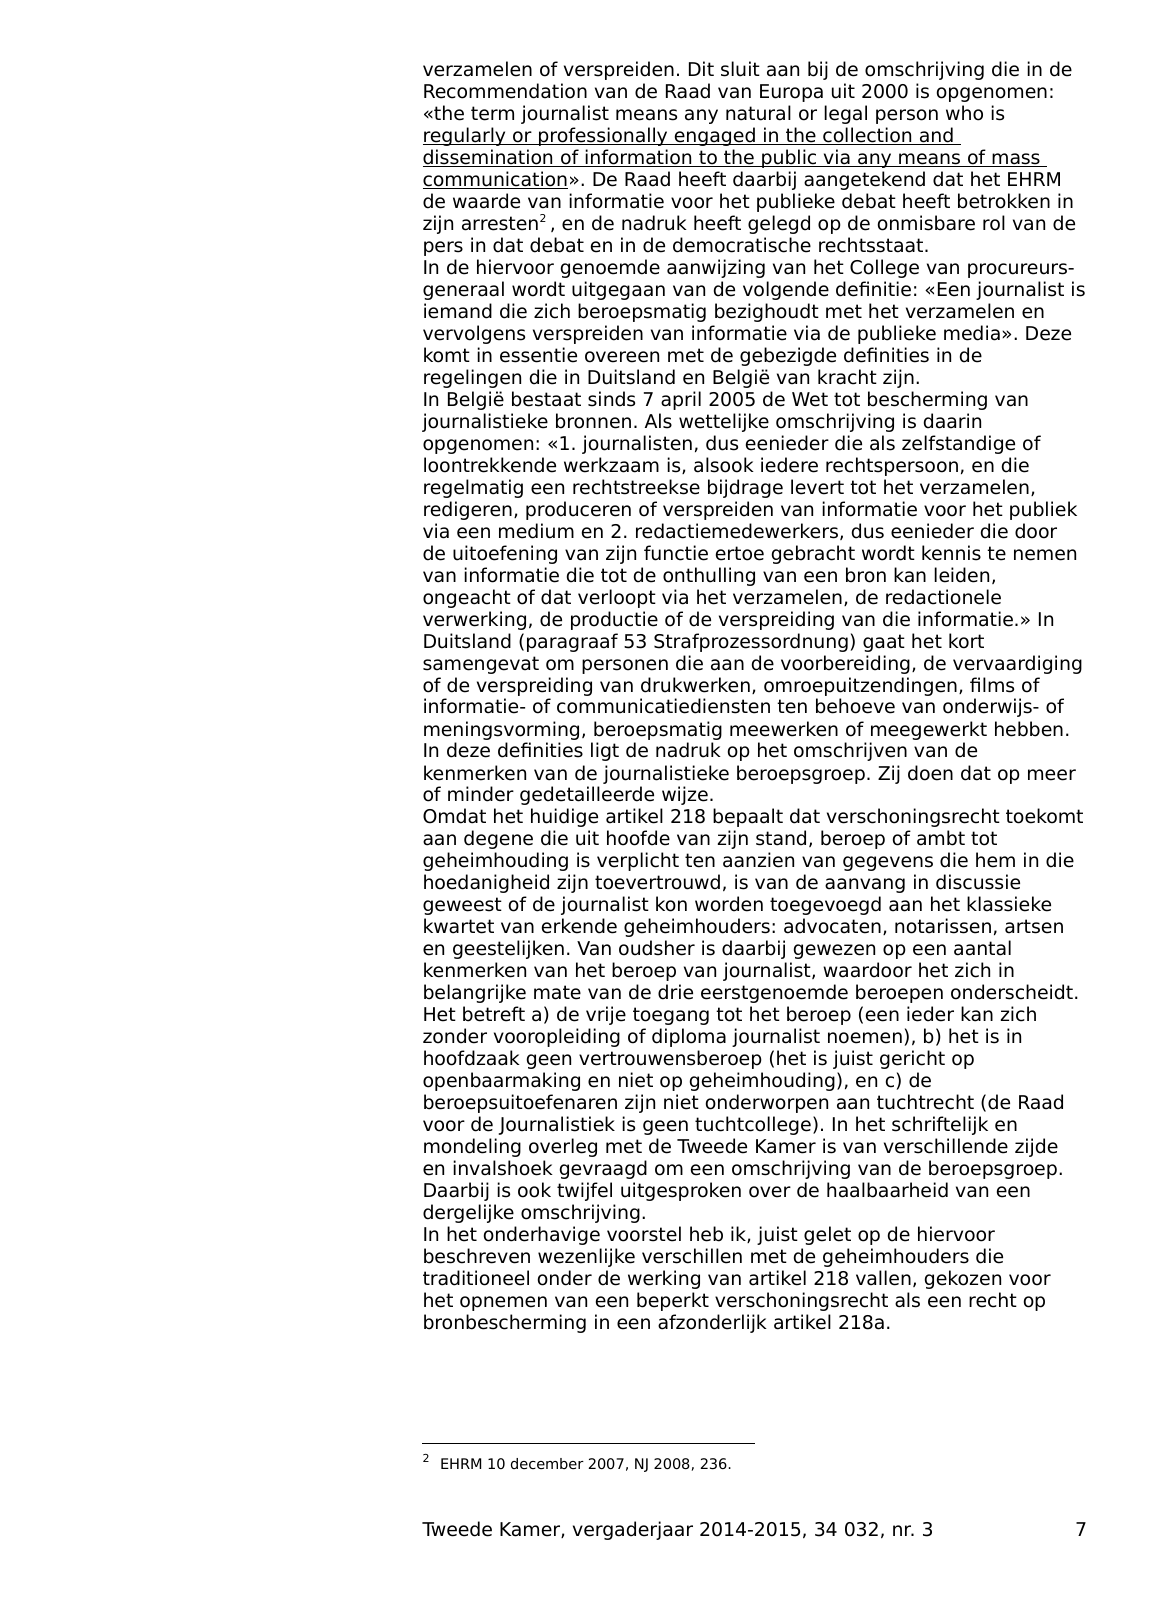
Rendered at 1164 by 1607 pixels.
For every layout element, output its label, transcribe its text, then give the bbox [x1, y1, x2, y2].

text In het onderhavige voorstel heb ik, juist gelet op de hiervoor beschreven wezenlijke verschillen met de geheimhouders die traditioneel onder de werking van artikel 218 vallen, gekozen voor het opnemen van een beperkt verschoningsrecht als een recht op bronbescherming in een afzonderlijk artikel 218a. [422, 1224, 1087, 1334]
text In België bestaat sinds 7 april 2005 de Wet tot bescherming van journalistieke bronnen. Als wettelijke omschrijving is daarin opgenomen: «1. journalisten, dus eenieder die als zelfstandige of loontrekkende werkzaam is, alsook iedere rechtspersoon, en die regelmatig een rechtstreekse bijdrage levert tot het verzamelen, redigeren, produceren of verspreiden van informatie voor het publiek via een medium en 2. redactiemedewerkers, dus eenieder die door de uitoefening van zijn functie ertoe gebracht wordt kennis te nemen van informatie die tot de onthulling van een bron kan leiden, ongeacht of dat verloopt via het verzamelen, de redactionele verwerking, de productie of de verspreiding van die informatie.» In Duitsland (paragraaf 53 Strafprozessordnung) gaat het kort samengevat om personen die aan de voorbereiding, de vervaardiging of de verspreiding van drukwerken, omroepuitzendingen, films of informatie- of communicatiediensten ten behoeve van onderwijs- of meningsvorming, beroepsmatig meewerken of meegewerkt hebben. In deze definities ligt de nadruk op het omschrijven van de kenmerken van de journalistieke beroepsgroep. Zij doen dat op meer of minder gedetailleerde wijze. [422, 389, 1087, 806]
text Omdat het huidige artikel 218 bepaalt dat verschoningsrecht toekomt aan degene die uit hoofde van zijn stand, beroep of ambt tot geheimhouding is verplicht ten aanzien van gegevens die hem in die hoedanigheid zijn toevertrouwd, is van de aanvang in discussie geweest of de journalist kon worden toegevoegd aan het klassieke kwartet van erkende geheimhouders: advocaten, notarissen, artsen en geestelijken. Van oudsher is daarbij gewezen op een aantal kenmerken van het beroep van journalist, waardoor het zich in belangrijke mate van de drie eerstgenoemde beroepen onderscheidt. Het betreft a) de vrije toegang tot het beroep (een ieder kan zich zonder vooropleiding of diploma journalist noemen), b) het is in hoofdzaak geen vertrouwensberoep (het is juist gericht op openbaarmaking en niet op geheimhouding), en c) de beroepsuitoefenaren zijn niet onderworpen aan tuchtrecht (de Raad voor de Journalistiek is geen tuchtcollege). In het schriftelijk en mondeling overleg met de Tweede Kamer is van verschillende zijde en invalshoek gevraagd om een omschrijving van de beroepsgroep. Daarbij is ook twijfel uitgesproken over de haalbaarheid van een dergelijke omschrijving. [422, 806, 1087, 1224]
text verzamelen of verspreiden. Dit sluit aan bij de omschrijving die in de Recommendation van de Raad van Europa uit 2000 is opgenomen: «the term journalist means any natural or legal person who is regularly or professionally engaged in the collection and dissemination of information to the public via any means of mass communication». De Raad heeft daarbij aangetekend dat het EHRM de waarde van informatie voor het publieke debat heeft betrokken in zijn arresten, en de nadruk heeft gelegd op de onmisbare rol van de pers in dat debat en in de democratische rechtsstaat. [422, 59, 1087, 257]
text EHRM 10 december 2007, NJ 2008, 236. [422, 1452, 1087, 1474]
text In de hiervoor genoemde aanwijzing van het College van procureurs-generaal wordt uitgegaan van de volgende definitie: «Een journalist is iemand die zich beroepsmatig bezighoudt met het verzamelen en vervolgens verspreiden van informatie via de publieke media». Deze komt in essentie overeen met de gebezigde definities in de regelingen die in Duitsland en België van kracht zijn. [422, 257, 1087, 389]
